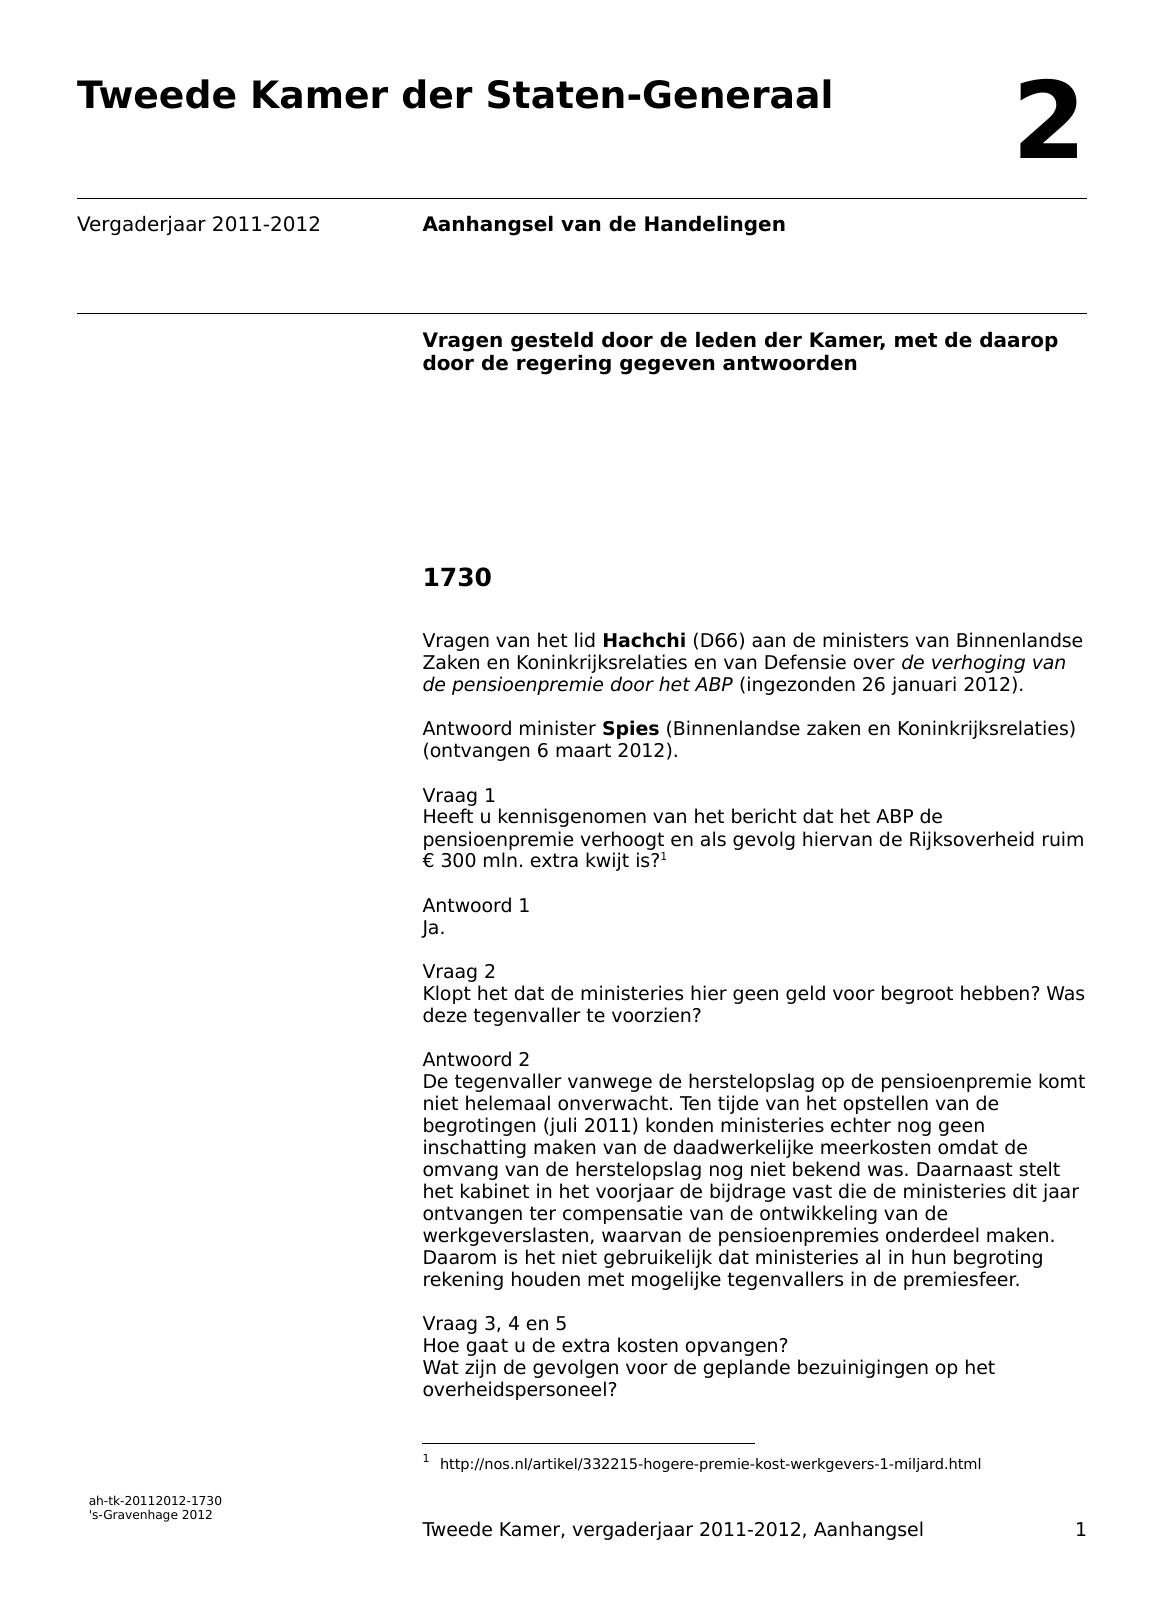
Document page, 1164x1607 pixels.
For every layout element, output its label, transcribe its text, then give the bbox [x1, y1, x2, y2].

text Wat zijn de gevolgen voor de geplande bezuinigingen op het overheidspersoneel? [422, 1357, 1087, 1401]
text Ja. [422, 917, 1087, 938]
text 1730 [422, 563, 1087, 592]
text Antwoord 2 [422, 1049, 1087, 1071]
text http://nos.nl/artikel/332215-hogere-premie-kost-werkgevers-1-miljard.html [422, 1452, 1087, 1474]
table_header 2 [886, 59, 1087, 198]
text Antwoord 1 [422, 894, 1087, 917]
text Heeft u kennisgenomen van het bericht dat het ABP de pensioenpremie verhoogt en als gevolg hiervan de Rijksoverheid ruim € 300 mln. extra kwijt is? [422, 806, 1087, 872]
table_cell Vragen gesteld door de leden der Kamer, met de daarop door de regering gegeven antwoorden [422, 314, 1087, 375]
table_header Tweede Kamer der Staten-Generaal [77, 59, 886, 198]
table_cell Vergaderjaar 2011-2012 [77, 199, 422, 313]
text De tegenvaller vanwege de herstelopslag op de pensioenpremie komt niet helemaal onverwacht. Ten tijde van het opstellen van de begrotingen (juli 2011) konden ministeries echter nog geen inschatting maken van de daadwerkelijke meerkosten omdat de omvang van de herstelopslag nog niet bekend was. Daarnaast stelt het kabinet in het voorjaar de bijdrage vast die de ministeries dit jaar ontvangen ter compensatie van de ontwikkeling van de werkgeverslasten, waarvan de pensioenpremies onderdeel maken. Daarom is het niet gebruikelijk dat ministeries al in hun begroting rekening houden met mogelijke tegenvallers in de premiesfeer. [422, 1071, 1087, 1291]
text Hoe gaat u de extra kosten opvangen? [422, 1335, 1087, 1357]
text Vragen van het lid Hachchi (D66) aan de ministers van Binnenlandse Zaken en Koninkrijksrelaties en van Defensie over de verhoging van de pensioenpremie door het ABP (ingezonden 26 januari 2012). [422, 630, 1087, 696]
text Klopt het dat de ministeries hier geen geld voor begroot hebben? Was deze tegenvaller te voorzien? [422, 983, 1087, 1027]
table_cell [77, 314, 422, 375]
text Vraag 1 [422, 784, 1087, 806]
text Vraag 3, 4 en 5 [422, 1313, 1087, 1335]
table_cell Aanhangsel van de Handelingen [422, 199, 1087, 313]
text ah-tk-20112012-1730 [88, 1494, 323, 1508]
text 's-Gravenhage 2012 [88, 1508, 323, 1522]
text Antwoord minister Spies (Binnenlandse zaken en Koninkrijksrelaties) (ontvangen 6 maart 2012). [422, 718, 1087, 762]
text Vraag 2 [422, 961, 1087, 983]
